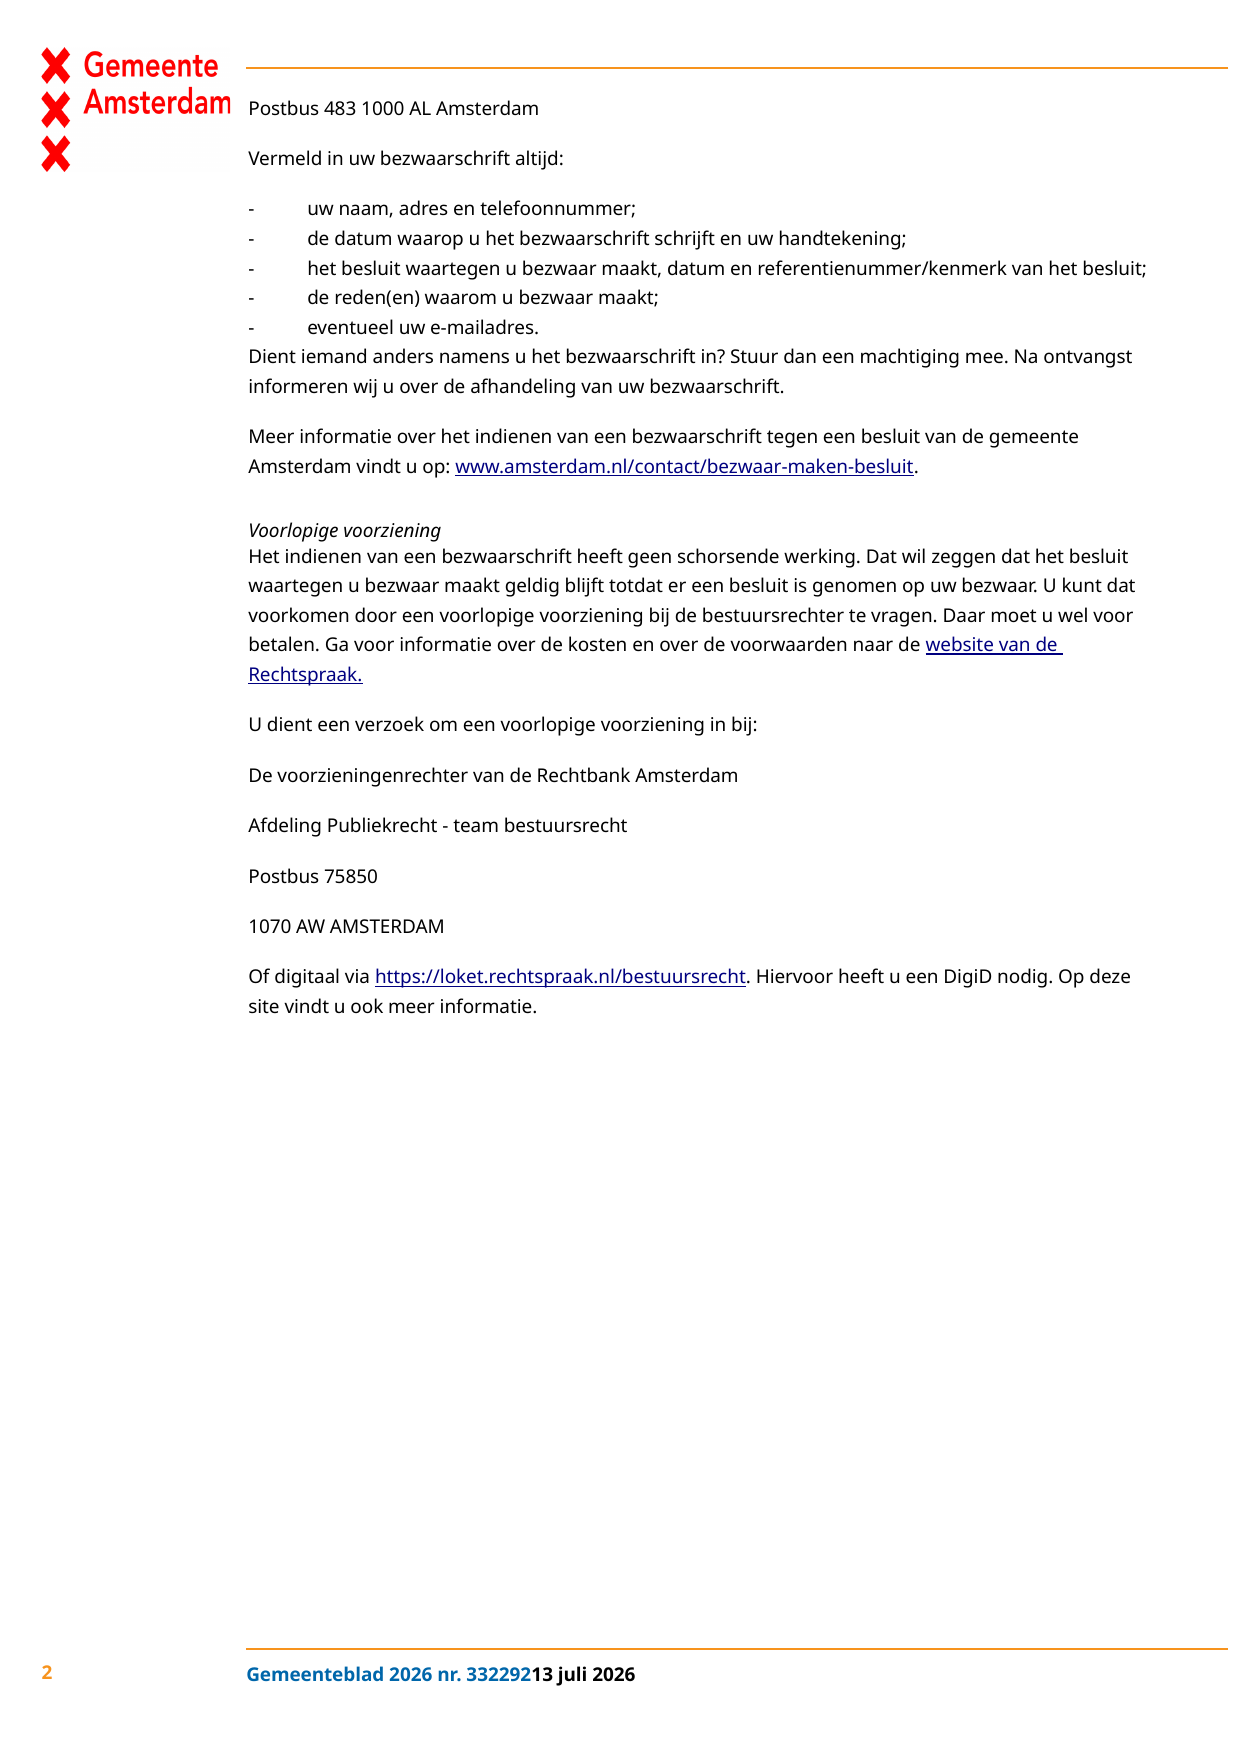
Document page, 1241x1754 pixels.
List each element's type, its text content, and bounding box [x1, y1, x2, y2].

list het besluit waartegen u bezwaar maakt, datum en referentienummer/kenmerk van het besluit; [248, 255, 1152, 281]
text Postbus 75850 [248, 863, 1152, 888]
text Of digitaal via https://loket.rechtspraak.nl/bestuursrecht. Hiervoor heeft u een DigiD nodig. Op deze site vindt u ook meer informatie. [248, 964, 1152, 1019]
list de datum waarop u het bezwaarschrift schrijft en uw handtekening; [248, 225, 1152, 251]
text U dient een verzoek om een voorlopige voorziening in bij: [248, 712, 1152, 737]
text Dient iemand anders namens u het bezwaarschrift in? Stuur dan een machtiging mee. Na ontvangst informeren wij u over de afhandeling van uw bezwaarschrift. [248, 343, 1152, 399]
list de reden(en) waarom u bezwaar maakt; [248, 284, 1152, 310]
text 1070 AW AMSTERDAM [248, 913, 1152, 939]
text Afdeling Publiekrecht - team bestuursrecht [248, 812, 1152, 838]
text Voorlopige voorziening [248, 517, 1152, 543]
text Postbus 483 1000 AL Amsterdam [248, 95, 1152, 121]
list uw naam, adres en telefoonnummer; [248, 196, 1152, 221]
text De voorzieningenrechter van de Rechtbank Amsterdam [248, 762, 1152, 788]
text Meer informatie over het indienen van een bezwaarschrift tegen een besluit van de gemeente Amsterdam vindt u op: www.amsterdam.nl/contact/bezwaar-maken-besluit. [248, 423, 1152, 479]
picture [41, 47, 231, 172]
text Vermeld in uw bezwaarschrift altijd: [248, 145, 1152, 171]
text Het indienen van een bezwaarschrift heeft geen schorsende werking. Dat wil zeggen dat het besluit waartegen u bezwaar maakt geldig blijft totdat er een besluit is genomen op uw bezwaar. U kunt dat voorkomen door een voorlopige voorziening bij de bestuursrechter te vragen. Daar moet u wel voor betalen. Ga voor informatie over de kosten en over de voorwaarden naar de website van de Rechtspraak. [248, 543, 1152, 687]
list eventueel uw e-mailadres. [248, 314, 1152, 340]
